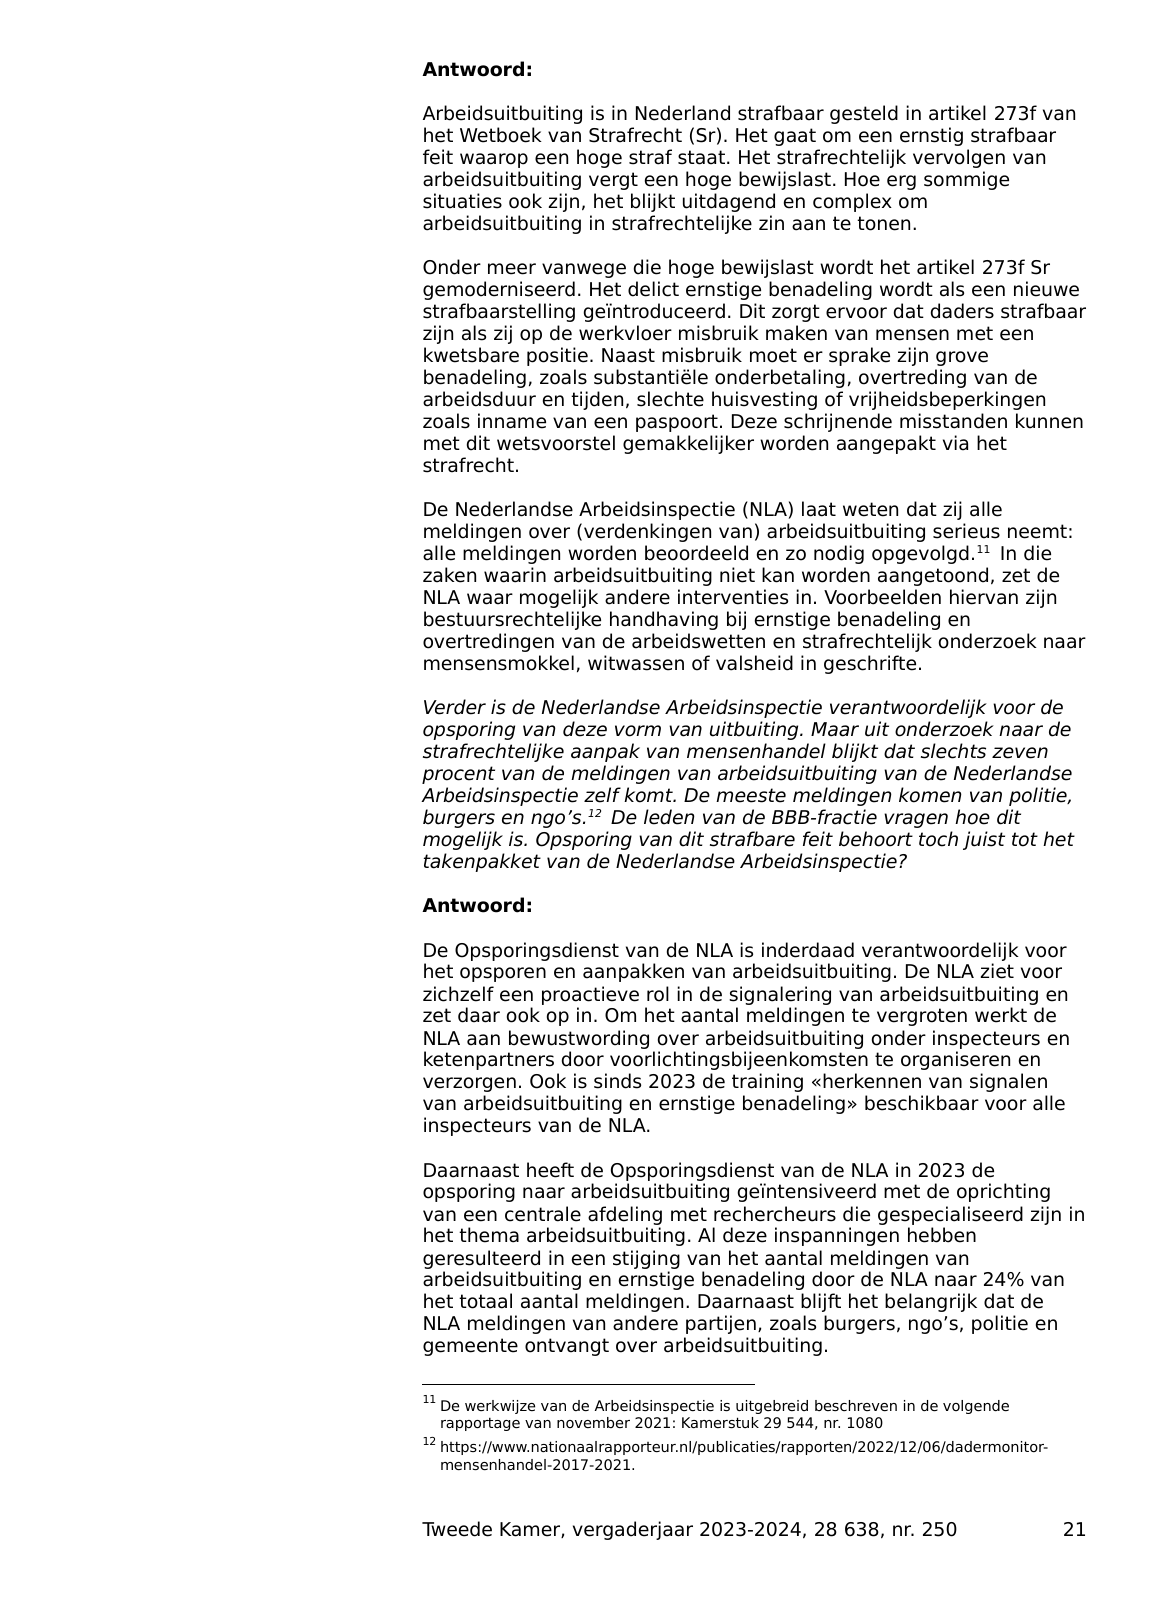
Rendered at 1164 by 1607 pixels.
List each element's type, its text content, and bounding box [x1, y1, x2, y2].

text https://www.nationaalrapporteur.nl/publicaties/rapporten/2022/12/06/dadermonitor-mensenhandel-2017-2021. [422, 1435, 1087, 1474]
text Onder meer vanwege die hoge bewijslast wordt het artikel 273f Sr gemoderniseerd. Het delict ernstige benadeling wordt als een nieuwe strafbaarstelling geïntroduceerd. Dit zorgt ervoor dat daders strafbaar zijn als zij op de werkvloer misbruik maken van mensen met een kwetsbare positie. Naast misbruik moet er sprake zijn grove benadeling, zoals substantiële onderbetaling, overtreding van de arbeidsduur en tijden, slechte huisvesting of vrijheidsbeperkingen zoals inname van een paspoort. Deze schrijnende misstanden kunnen met dit wetsvoorstel gemakkelijker worden aangepakt via het strafrecht. [422, 257, 1087, 477]
subtitle Antwoord: [422, 895, 1087, 917]
text Verder is de Nederlandse Arbeidsinspectie verantwoordelijk voor de opsporing van deze vorm van uitbuiting. Maar uit onderzoek naar de strafrechtelijke aanpak van mensenhandel blijkt dat slechts zeven procent van de meldingen van arbeidsuitbuiting van de Nederlandse Arbeidsinspectie zelf komt. De meeste meldingen komen van politie, burgers en ngo’s. De leden van de BBB-fractie vragen hoe dit mogelijk is. Opsporing van dit strafbare feit behoort toch juist tot het takenpakket van de Nederlandse Arbeidsinspectie? [422, 697, 1087, 873]
text De Opsporingsdienst van de NLA is inderdaad verantwoordelijk voor het opsporen en aanpakken van arbeidsuitbuiting. De NLA ziet voor zichzelf een proactieve rol in de signalering van arbeidsuitbuiting en zet daar ook op in. Om het aantal meldingen te vergroten werkt de NLA aan bewustwording over arbeidsuitbuiting onder inspecteurs en ketenpartners door voorlichtingsbijeenkomsten te organiseren en verzorgen. Ook is sinds 2023 de training «herkennen van signalen van arbeidsuitbuiting en ernstige benadeling» beschikbaar voor alle inspecteurs van de NLA. [422, 939, 1087, 1137]
subtitle Antwoord: [422, 59, 1087, 81]
text De werkwijze van de Arbeidsinspectie is uitgebreid beschreven in de volgende rapportage van november 2021: Kamerstuk 29 544, nr. 1080 [422, 1393, 1087, 1432]
text Arbeidsuitbuiting is in Nederland strafbaar gesteld in artikel 273f van het Wetboek van Strafrecht (Sr). Het gaat om een ernstig strafbaar feit waarop een hoge straf staat. Het strafrechtelijk vervolgen van arbeidsuitbuiting vergt een hoge bewijslast. Hoe erg sommige situaties ook zijn, het blijkt uitdagend en complex om arbeidsuitbuiting in strafrechtelijke zin aan te tonen. [422, 103, 1087, 235]
text De Nederlandse Arbeidsinspectie (NLA) laat weten dat zij alle meldingen over (verdenkingen van) arbeidsuitbuiting serieus neemt: alle meldingen worden beoordeeld en zo nodig opgevolgd. In die zaken waarin arbeidsuitbuiting niet kan worden aangetoond, zet de NLA waar mogelijk andere interventies in. Voorbeelden hiervan zijn bestuursrechtelijke handhaving bij ernstige benadeling en overtredingen van de arbeidswetten en strafrechtelijk onderzoek naar mensensmokkel, witwassen of valsheid in geschrifte. [422, 499, 1087, 675]
text Daarnaast heeft de Opsporingsdienst van de NLA in 2023 de opsporing naar arbeidsuitbuiting geïntensiveerd met de oprichting van een centrale afdeling met rechercheurs die gespecialiseerd zijn in het thema arbeidsuitbuiting. Al deze inspanningen hebben geresulteerd in een stijging van het aantal meldingen van arbeidsuitbuiting en ernstige benadeling door de NLA naar 24% van het totaal aantal meldingen. Daarnaast blijft het belangrijk dat de NLA meldingen van andere partijen, zoals burgers, ngo’s, politie en gemeente ontvangt over arbeidsuitbuiting. [422, 1159, 1087, 1357]
